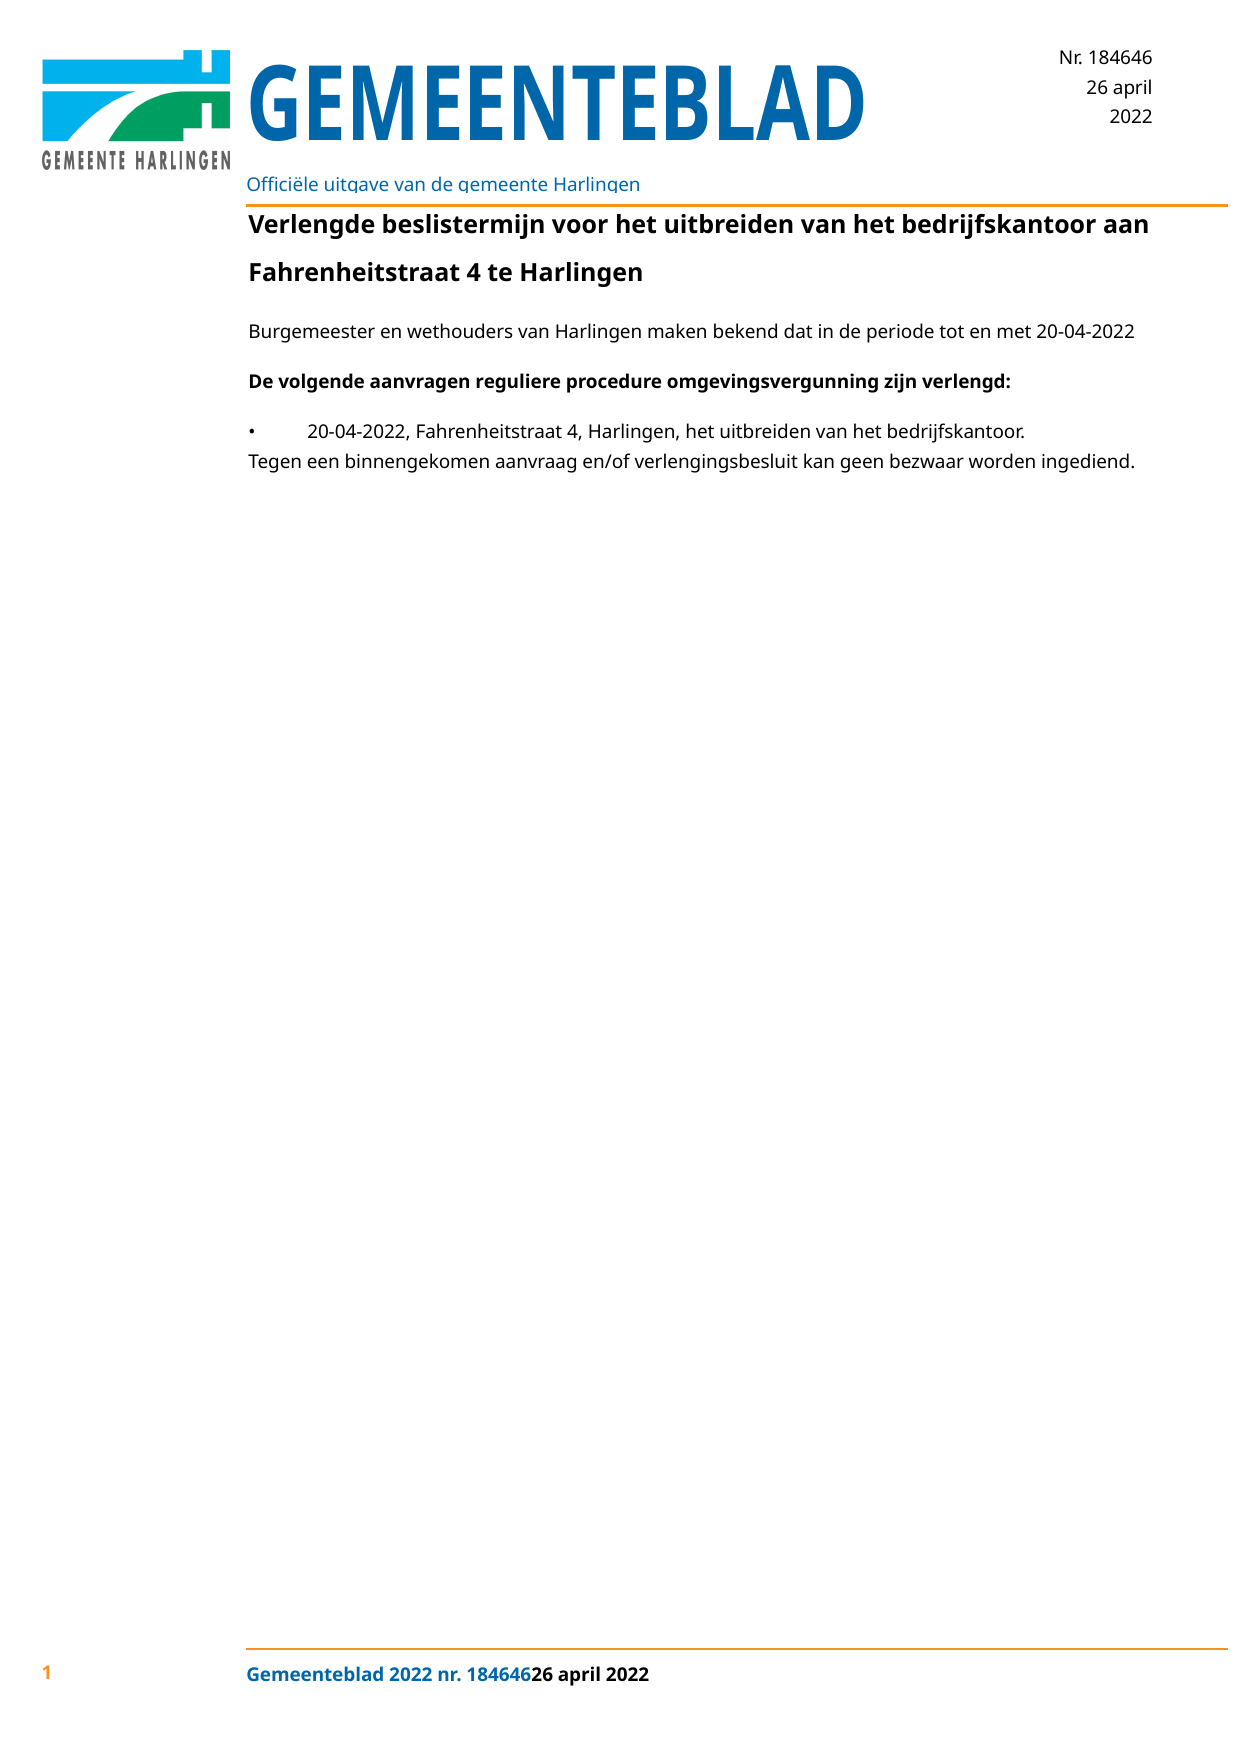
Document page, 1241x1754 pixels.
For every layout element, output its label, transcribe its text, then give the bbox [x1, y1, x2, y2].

picture [41, 47, 231, 172]
text Tegen een binnengekomen aanvraag en/of verlengingsbesluit kan geen bezwaar worden ingediend. [248, 448, 1152, 474]
list 20-04-2022, Fahrenheitstraat 4, Harlingen, het uitbreiden van het bedrijfskantoor. [248, 419, 1152, 444]
text Burgemeester en wethouders van Harlingen maken bekend dat in de periode tot en met 20-04-2022 [248, 318, 1152, 344]
text Verlengde beslistermijn voor het uitbreiden van het bedrijfskantoor aan Fahrenheitstraat 4 te Harlingen [248, 207, 1152, 288]
text De volgende aanvragen reguliere procedure omgevingsvergunning zijn verlengd: [248, 368, 1152, 394]
